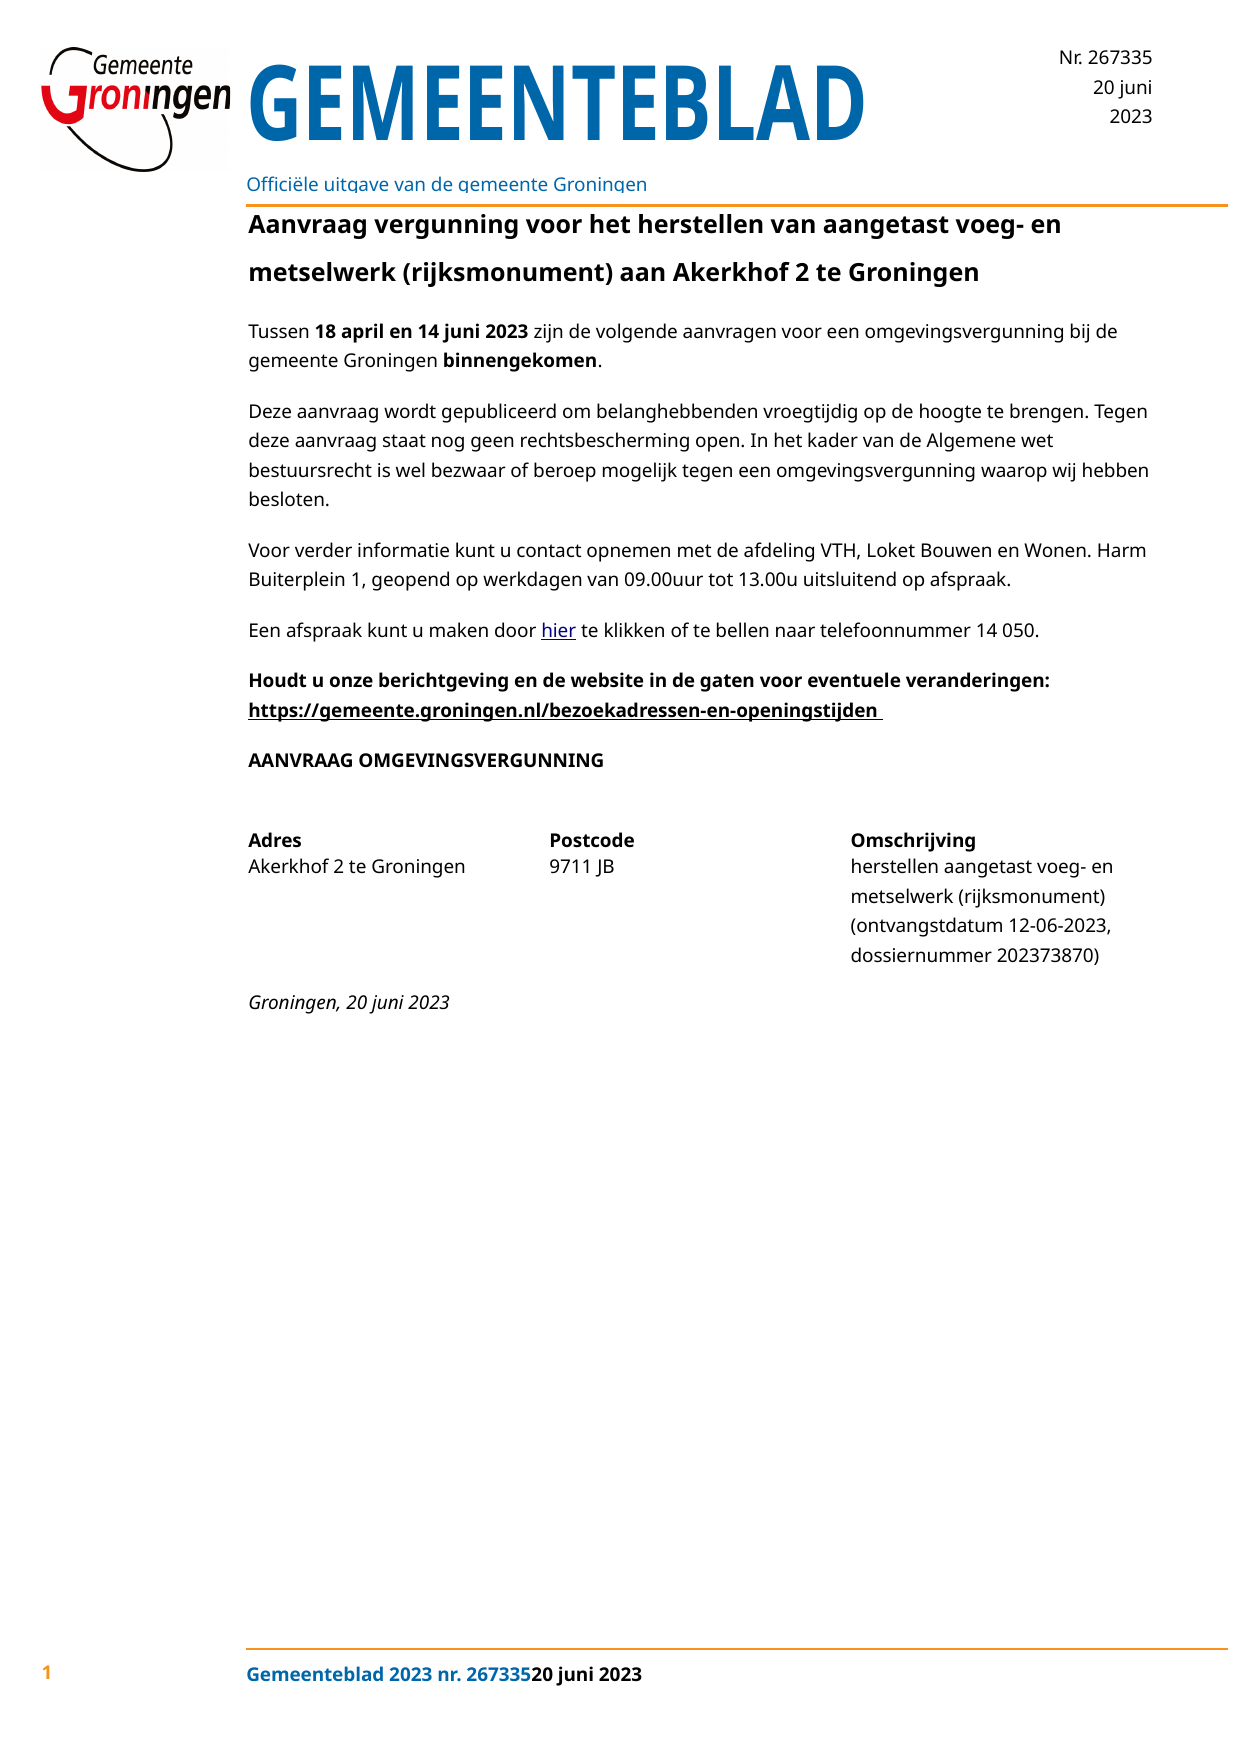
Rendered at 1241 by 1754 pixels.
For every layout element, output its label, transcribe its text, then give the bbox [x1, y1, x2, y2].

text Houdt u onze berichtgeving en de website in de gaten voor eventuele veranderingen: https://gemeente.groningen.nl/bezoekadressen-en-openingstijden [248, 667, 1152, 723]
text Een afspraak kunt u maken door hier te klikken of te bellen naar telefoonnummer 14 050. [248, 617, 1152, 643]
text Tussen 18 april en 14 juni 2023 zijn de volgende aanvragen voor een omgevingsvergunning bij de gemeente Groningen binnengekomen. [248, 318, 1152, 373]
text Voor verder informatie kunt u contact opnemen met de afdeling VTH, Loket Bouwen en Wonen. Harm Buiterplein 1, geopend op werkdagen van 09.00uur tot 13.00u uitsluitend op afspraak. [248, 537, 1152, 592]
table_cell 9711 JB [549, 853, 850, 968]
picture [41, 47, 231, 172]
text Aanvraag vergunning voor het herstellen van aangetast voeg- en metselwerk (rijksmonument) aan Akerkhof 2 te Groningen [248, 207, 1152, 288]
table_cell herstellen aangetast voeg- en metselwerk (rijksmonument) (ontvangstdatum 12-06-2023, dossiernummer 202373870) [850, 853, 1152, 968]
text Groningen, 20 juni 2023 [248, 989, 1152, 1015]
table_cell Akerkhof 2 te Groningen [248, 853, 549, 968]
table_header Omschrijving [850, 828, 1152, 853]
table_header Adres [248, 828, 549, 853]
text AANVRAAG OMGEVINGSVERGUNNING [248, 747, 1152, 773]
table_header Postcode [549, 828, 850, 853]
text Deze aanvraag wordt gepubliceerd om belanghebbenden vroegtijdig op de hoogte te brengen. Tegen deze aanvraag staat nog geen rechtsbescherming open. In het kader van de Algemene wet bestuursrecht is wel bezwaar of beroep mogelijk tegen een omgevingsvergunning waarop wij hebben besloten. [248, 398, 1152, 512]
